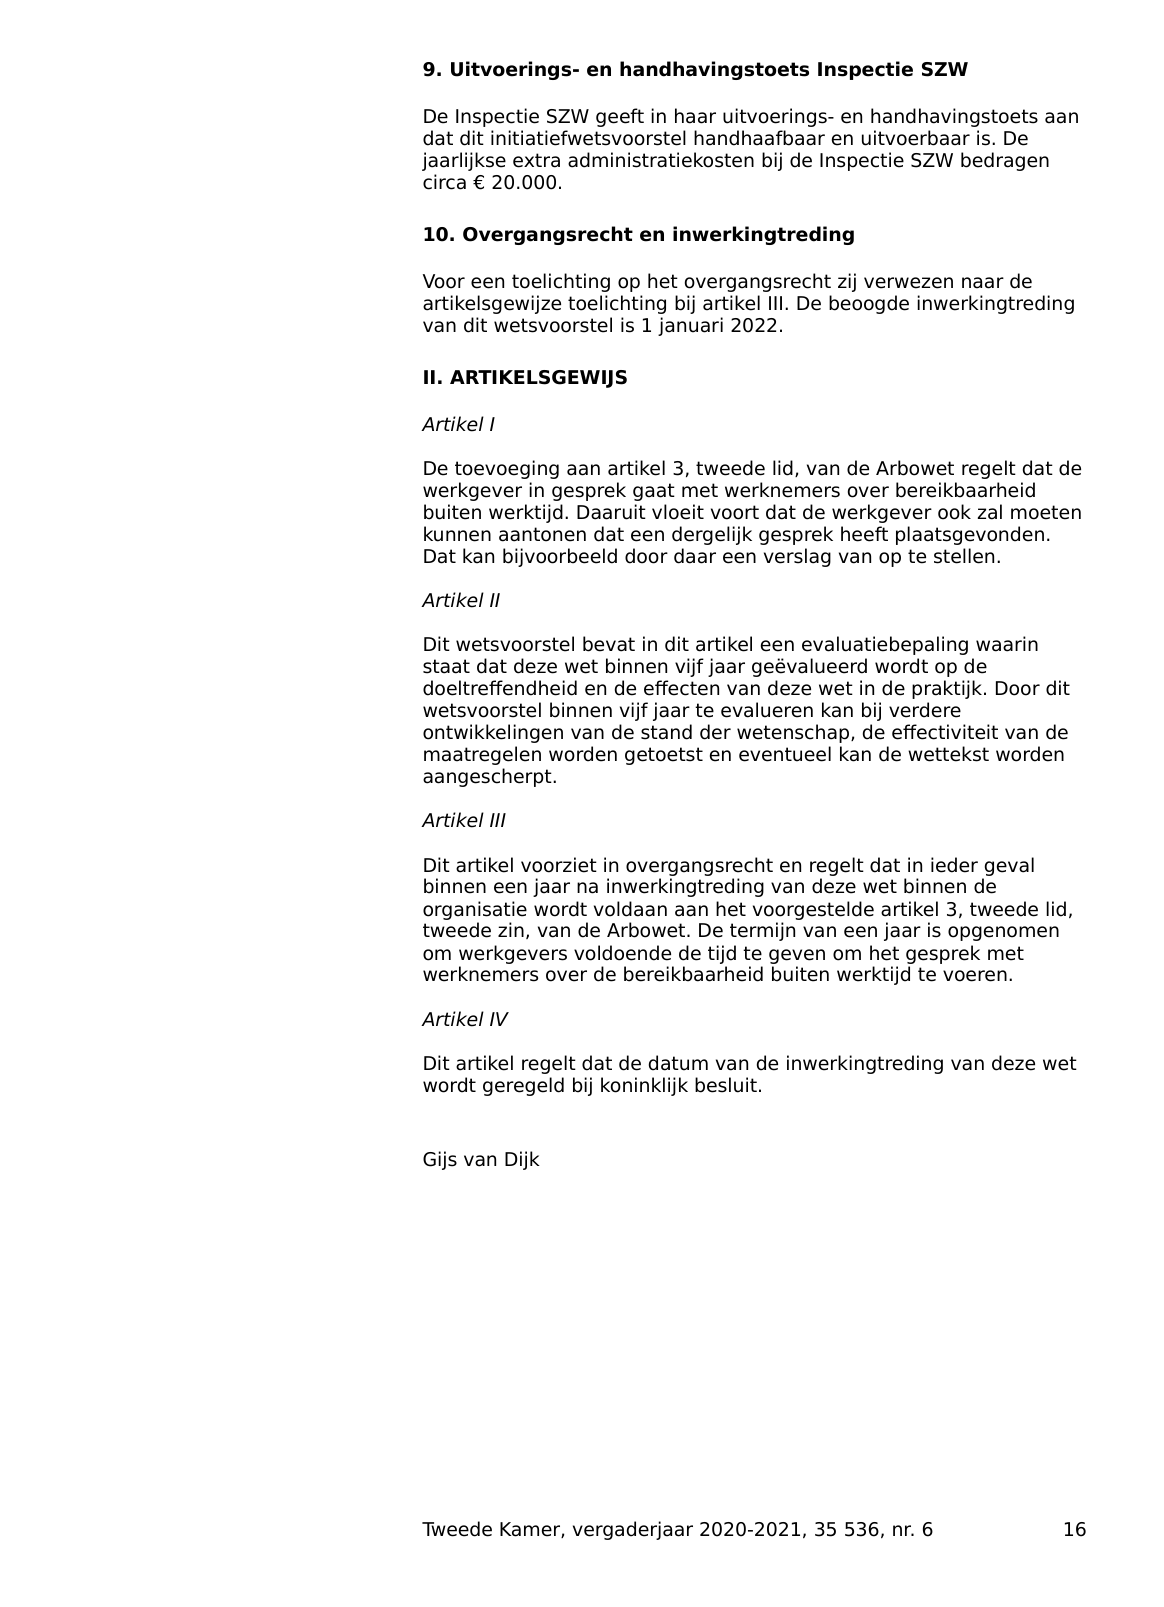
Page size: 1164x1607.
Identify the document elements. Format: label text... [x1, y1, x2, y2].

text Dit artikel voorziet in overgangsrecht en regelt dat in ieder geval binnen een jaar na inwerkingtreding van deze wet binnen de organisatie wordt voldaan aan het voorgestelde artikel 3, tweede lid, tweede zin, van de Arbowet. De termijn van een jaar is opgenomen om werkgevers voldoende de tijd te geven om het gesprek met werknemers over de bereikbaarheid buiten werktijd te voeren. [422, 854, 1087, 986]
subtitle II. ARTIKELSGEWIJS [422, 367, 1087, 389]
text Dit wetsvoorstel bevat in dit artikel een evaluatiebepaling waarin staat dat deze wet binnen vijf jaar geëvalueerd wordt op de doeltreffendheid en de effecten van deze wet in de praktijk. Door dit wetsvoorstel binnen vijf jaar te evalueren kan bij verdere ontwikkelingen van de stand der wetenschap, de effectiviteit van de maatregelen worden getoetst en eventueel kan de wettekst worden aangescherpt. [422, 634, 1087, 788]
subtitle Artikel I [422, 414, 1087, 436]
text Gijs van Dijk [422, 1127, 1087, 1171]
text Voor een toelichting op het overgangsrecht zij verwezen naar de artikelsgewijze toelichting bij artikel III. De beoogde inwerkingtreding van dit wetsvoorstel is 1 januari 2022. [422, 271, 1087, 337]
text De toevoeging aan artikel 3, tweede lid, van de Arbowet regelt dat de werkgever in gesprek gaat met werknemers over bereikbaarheid buiten werktijd. Daaruit vloeit voort dat de werkgever ook zal moeten kunnen aantonen dat een dergelijk gesprek heeft plaatsgevonden. Dat kan bijvoorbeeld door daar een verslag van op te stellen. [422, 458, 1087, 568]
subtitle Artikel IV [422, 1008, 1087, 1031]
text Dit artikel regelt dat de datum van de inwerkingtreding van deze wet wordt geregeld bij koninklijk besluit. [422, 1053, 1087, 1097]
subtitle Artikel III [422, 810, 1087, 832]
subtitle Artikel II [422, 590, 1087, 612]
subtitle 10. Overgangsrecht en inwerkingtreding [422, 224, 1087, 246]
text De Inspectie SZW geeft in haar uitvoerings- en handhavingstoets aan dat dit initiatiefwetsvoorstel handhaafbaar en uitvoerbaar is. De jaarlijkse extra administratiekosten bij de Inspectie SZW bedragen circa € 20.000. [422, 106, 1087, 194]
subtitle 9. Uitvoerings- en handhavingstoets Inspectie SZW [422, 59, 1087, 81]
